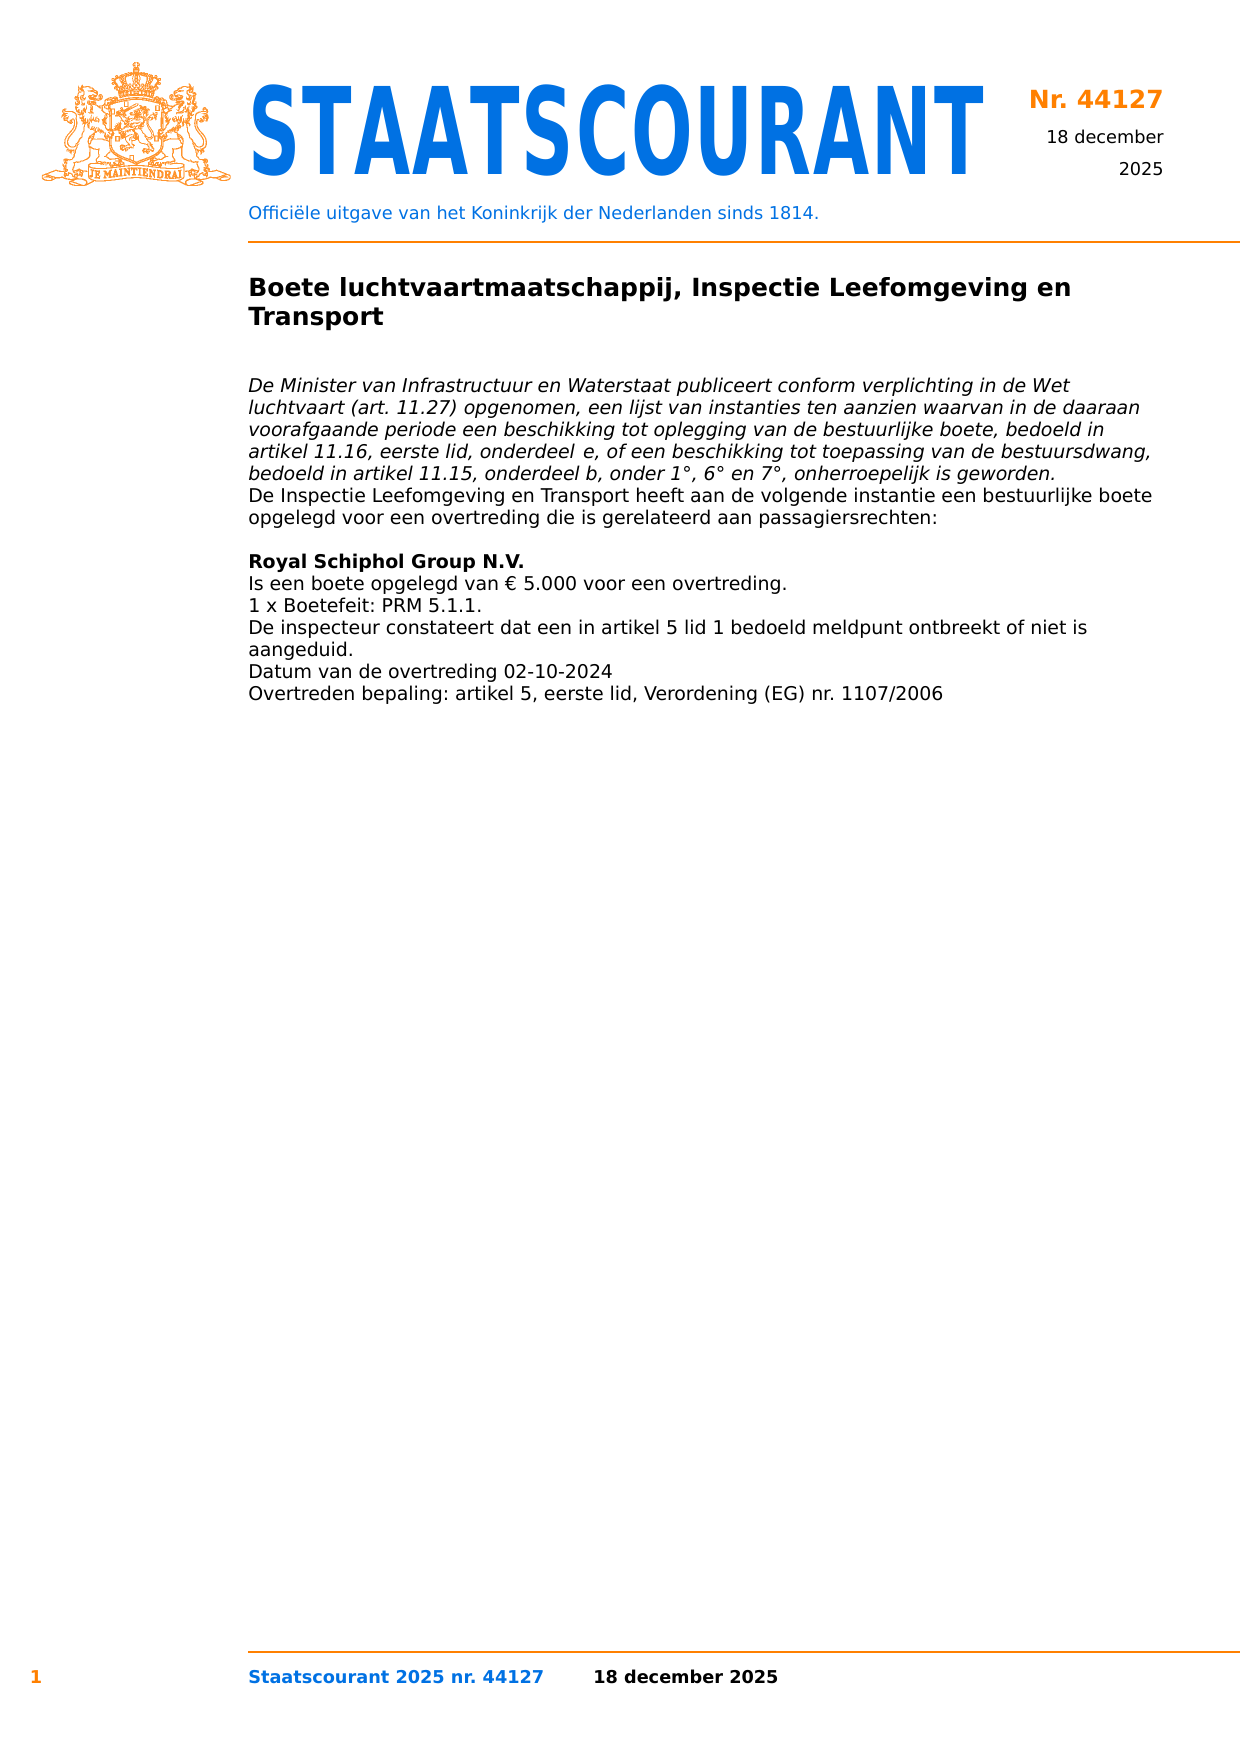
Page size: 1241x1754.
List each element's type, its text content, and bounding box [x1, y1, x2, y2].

text De inspecteur constateert dat een in artikel 5 lid 1 bedoeld meldpunt ontbreekt of niet is aangeduid. [248, 617, 1163, 661]
text De Minister van Infrastructuur en Waterstaat publiceert conform verplichting in de Wet luchtvaart (art. 11.27) opgenomen, een lijst van instanties ten aanzien waarvan in de daaraan voorafgaande periode een beschikking tot oplegging van de bestuurlijke boete, bedoeld in artikel 11.16, eerste lid, onderdeel e, of een beschikking tot toepassing van de bestuursdwang, bedoeld in artikel 11.15, onderdeel b, onder 1°, 6° en 7°, onherroepelijk is geworden. [248, 375, 1163, 485]
table_cell Officiële uitgave van het Koninkrijk der Nederlanden sinds 1814. [248, 203, 1240, 241]
picture [41, 62, 231, 186]
text Is een boete opgelegd van € 5.000 voor een overtreding. [248, 573, 1163, 595]
text Royal Schiphol Group N.V. [248, 551, 1163, 573]
text Datum van de overtreding 02-10-2024 [248, 661, 1163, 683]
table_header [25, 62, 248, 241]
text De Inspectie Leefomgeving en Transport heeft aan de volgende instantie een bestuurlijke boete opgelegd voor een overtreding die is gerelateerd aan passagiersrechten: [248, 485, 1163, 529]
table_cell 18 december [998, 121, 1240, 153]
text Overtreden bepaling: artikel 5, eerste lid, Verordening (EG) nr. 1107/2006 [248, 683, 1163, 705]
table_header Nr. 44127 [998, 62, 1240, 121]
table_header STAATSCOURANT [248, 62, 998, 203]
subtitle Boete luchtvaartmaatschappij, Inspectie Leefomgeving en Transport [248, 273, 1163, 331]
text 1 x Boetefeit: PRM 5.1.1. [248, 595, 1163, 617]
table_cell 2025 [998, 153, 1240, 203]
